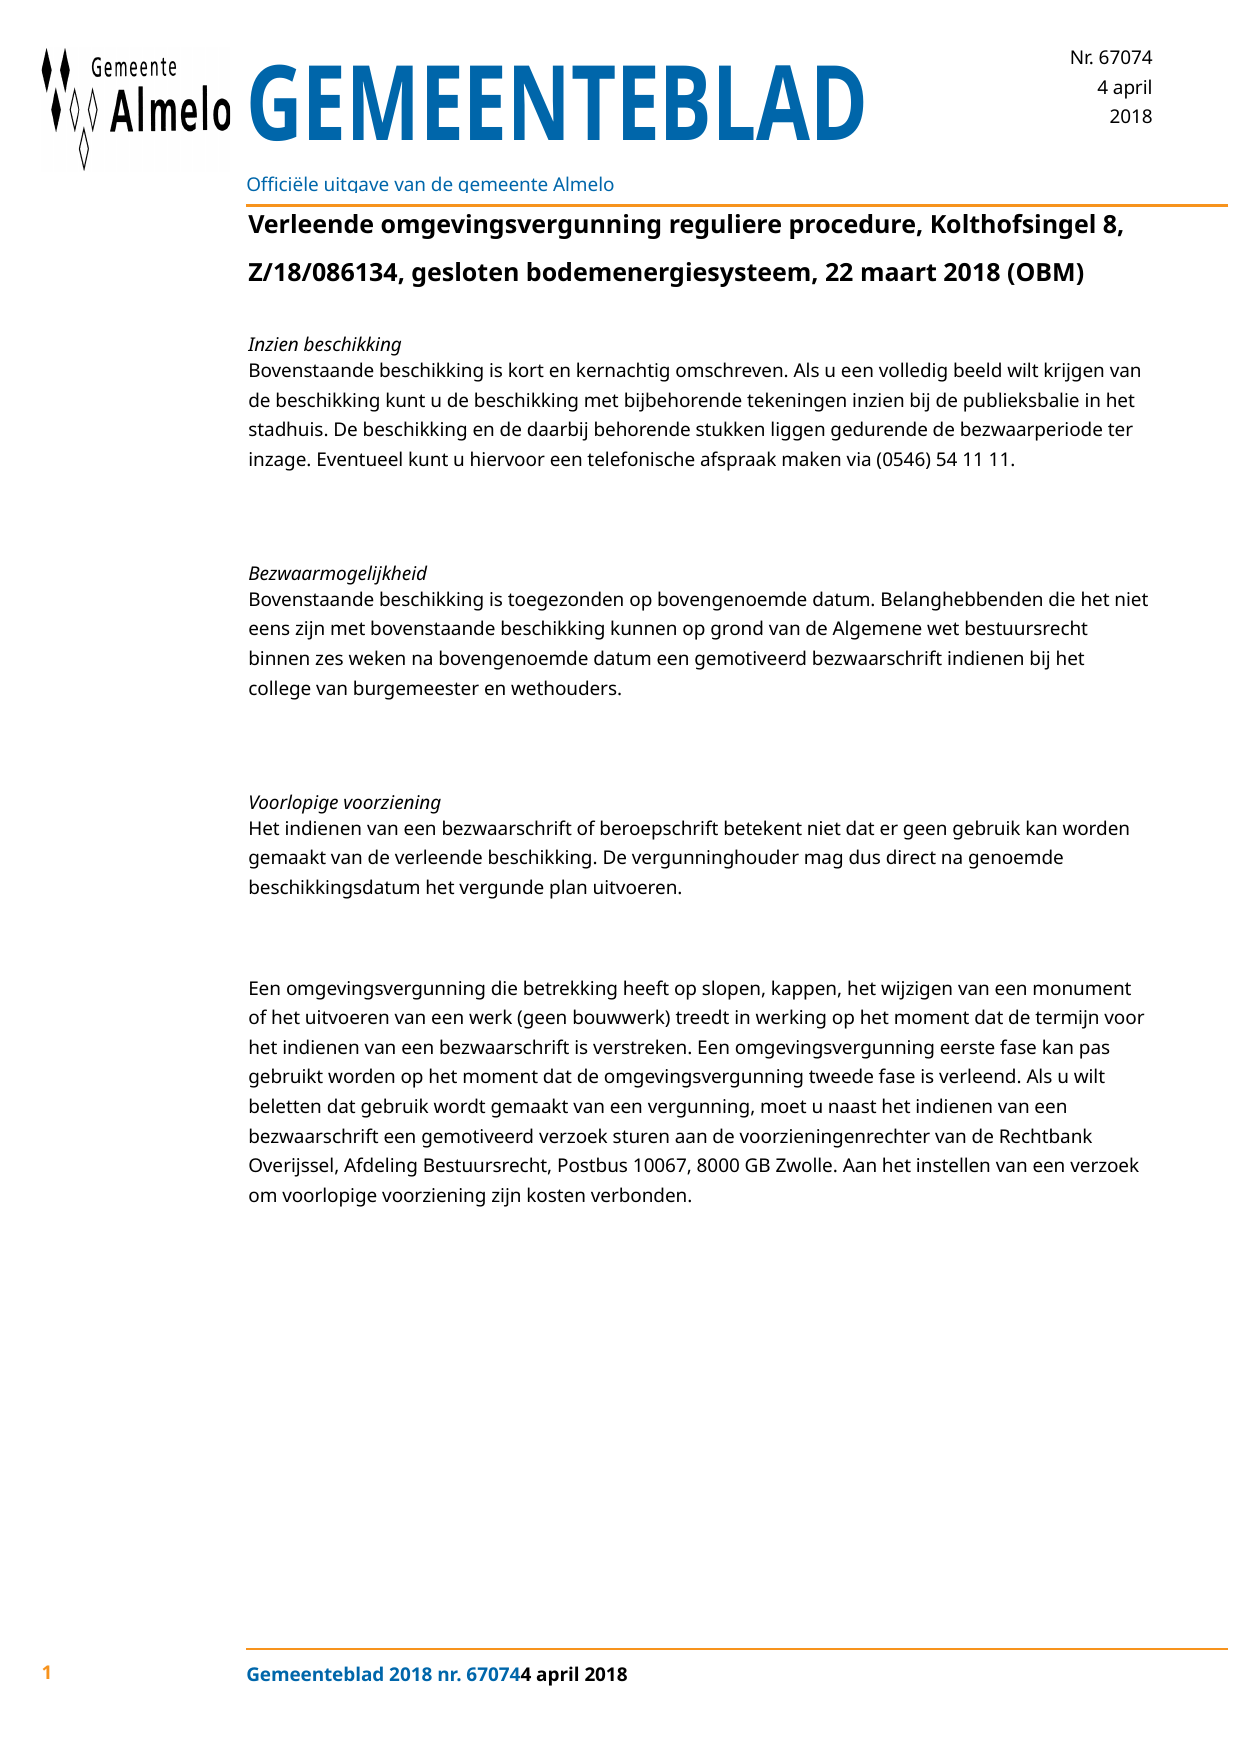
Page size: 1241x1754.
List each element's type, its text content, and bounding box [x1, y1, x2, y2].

text Een omgevingsvergunning die betrekking heeft op slopen, kappen, het wijzigen van een monument of het uitvoeren van een werk (geen bouwwerk) treedt in werking op het moment dat de termijn voor het indienen van een bezwaarschrift is verstreken. Een omgevingsvergunning eerste fase kan pas gebruikt worden op het moment dat de omgevingsvergunning tweede fase is verleend. Als u wilt beletten dat gebruik wordt gemaakt van een vergunning, moet u naast het indienen van een bezwaarschrift een gemotiveerd verzoek sturen aan de voorzieningenrechter van de Rechtbank Overijssel, Afdeling Bestuursrecht, Postbus 10067, 8000 GB Zwolle. Aan het instellen van een verzoek om voorlopige voorziening zijn kosten verbonden. [248, 975, 1152, 1208]
text Bovenstaande beschikking is kort en kernachtig omschreven. Als u een volledig beeld wilt krijgen van de beschikking kunt u de beschikking met bijbehorende tekeningen inzien bij de publieksbalie in het stadhuis. De beschikking en de daarbij behorende stukken liggen gedurende de bezwaarperiode ter inzage. Eventueel kunt u hiervoor een telefonische afspraak maken via (0546) 54 11 11. [248, 357, 1152, 472]
text Inzien beschikking [248, 331, 1152, 357]
picture [41, 47, 231, 172]
text Bezwaarmogelijkheid [248, 560, 1152, 586]
text Verleende omgevingsvergunning reguliere procedure, Kolthofsingel 8, Z/18/086134, gesloten bodemenergiesysteem, 22 maart 2018 (OBM) [248, 207, 1152, 288]
text Het indienen van een bezwaarschrift of beroepschrift betekent niet dat er geen gebruik kan worden gemaakt van de verleende beschikking. De vergunninghouder mag dus direct na genoemde beschikkingsdatum het vergunde plan uitvoeren. [248, 815, 1152, 900]
text Voorlopige voorziening [248, 789, 1152, 815]
text Bovenstaande beschikking is toegezonden op bovengenoemde datum. Belanghebbenden die het niet eens zijn met bovenstaande beschikking kunnen op grond van de Algemene wet bestuursrecht binnen zes weken na bovengenoemde datum een gemotiveerd bezwaarschrift indienen bij het college van burgemeester en wethouders. [248, 586, 1152, 701]
